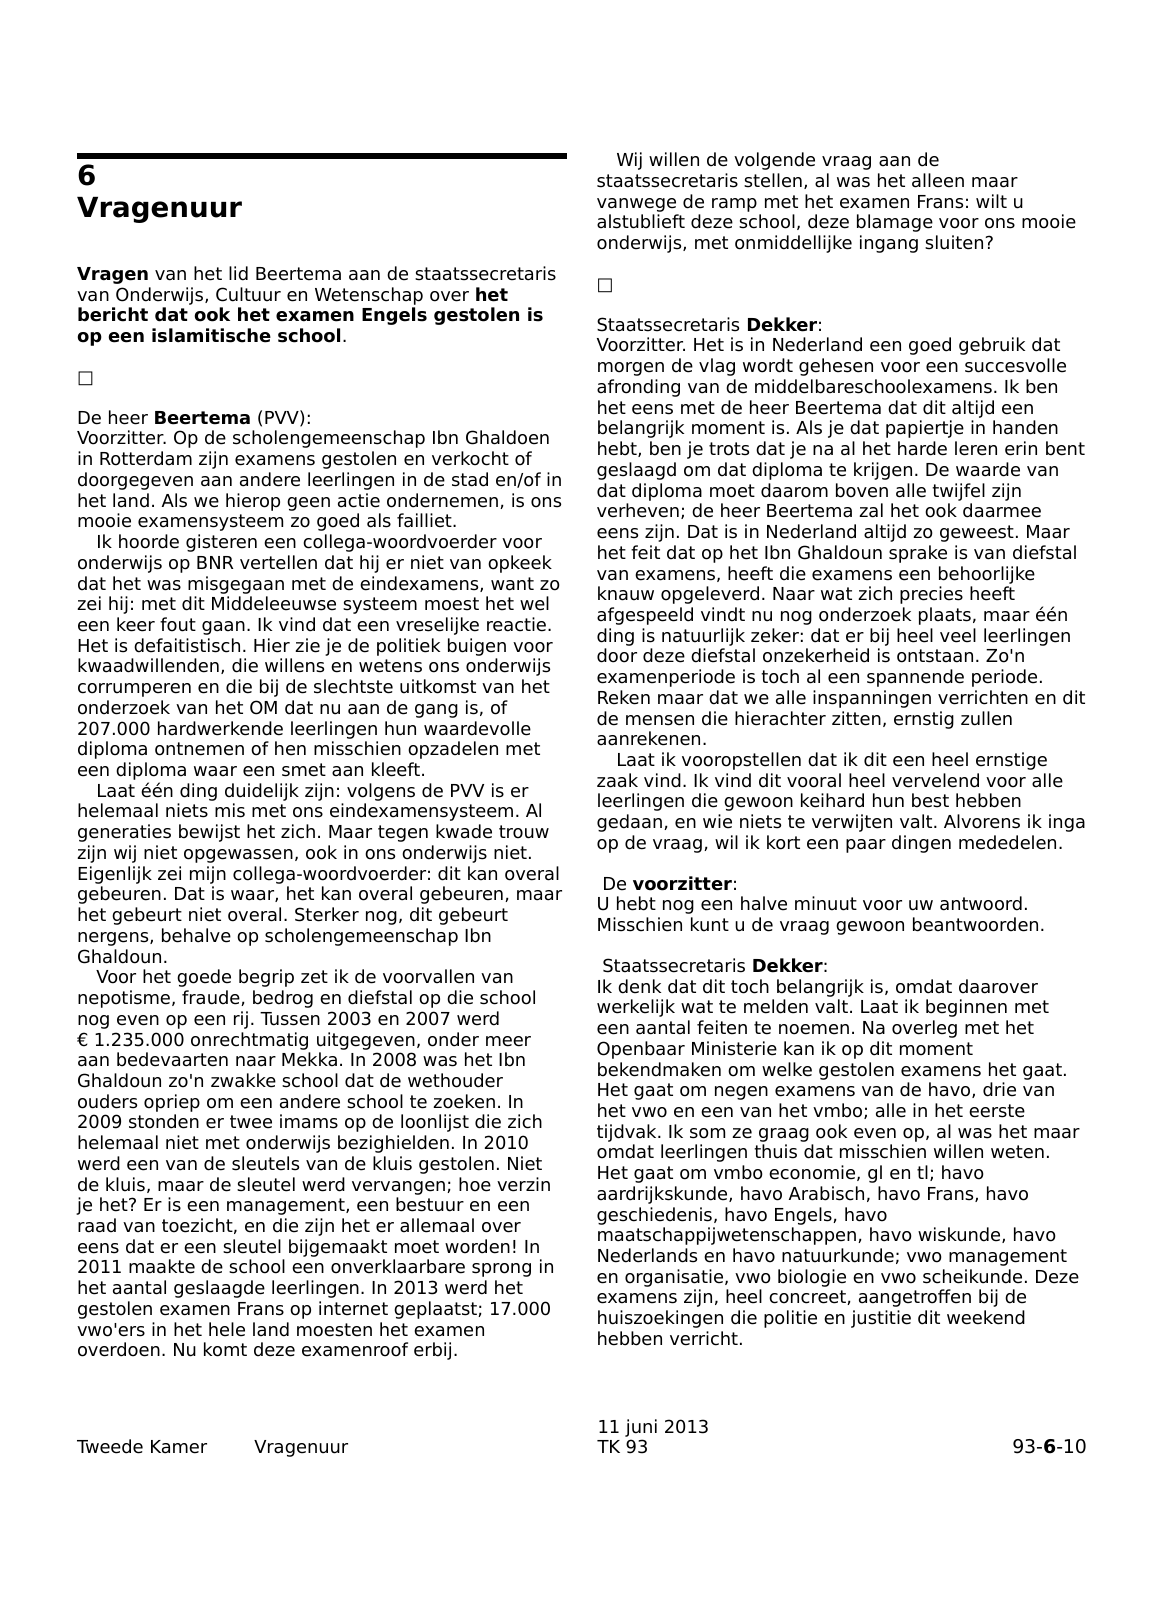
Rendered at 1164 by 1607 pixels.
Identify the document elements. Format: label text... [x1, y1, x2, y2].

text Voor het goede begrip zet ik de voorvallen van nepotisme, fraude, bedrog en diefstal op die school nog even op een rij. Tussen 2003 en 2007 werd € 1.235.000 onrechtmatig uitgegeven, onder meer aan bedevaarten naar Mekka. In 2008 was het Ibn Ghaldoun zo'n zwakke school dat de wethouder ouders opriep om een andere school te zoeken. In 2009 stonden er twee imams op de loonlijst die zich helemaal niet met onderwijs bezighielden. In 2010 werd een van de sleutels van de kluis gestolen. Niet de kluis, maar de sleutel werd vervangen; hoe verzin je het? Er is een management, een bestuur en een raad van toezicht, en die zijn het er allemaal over eens dat er een sleutel bijgemaakt moet worden! In 2011 maakte de school een onverklaarbare sprong in het aantal geslaagde leerlingen. In 2013 werd het gestolen examen Frans op internet geplaatst; 17.000 vwo'ers in het hele land moesten het examen overdoen. Nu komt deze examenroof erbij. [77, 967, 567, 1361]
text De voorzitter: [596, 873, 1087, 894]
text □ [77, 367, 567, 387]
text Laat één ding duidelijk zijn: volgens de PVV is er helemaal niets mis met ons eindexamensysteem. Al generaties bewijst het zich. Maar tegen kwade trouw zijn wij niet opgewassen, ook in ons onderwijs niet. Eigenlijk zei mijn collega-woordvoerder: dit kan overal gebeuren. Dat is waar, het kan overal gebeuren, maar het gebeurt niet overal. Sterker nog, dit gebeurt nergens, behalve op scholengemeenschap Ibn Ghaldoun. [77, 781, 567, 967]
text □ [596, 274, 1087, 294]
text Wij willen de volgende vraag aan de staatssecretaris stellen, al was het alleen maar vanwege de ramp met het examen Frans: wilt u alstublieft deze school, deze blamage voor ons mooie onderwijs, met onmiddellijke ingang sluiten? [596, 150, 1087, 254]
text Voorzitter. Het is in Nederland een goed gebruik dat morgen de vlag wordt gehesen voor een succesvolle afronding van de middelbareschoolexamens. Ik ben het eens met de heer Beertema dat dit altijd een belangrijk moment is. Als je dat papiertje in handen hebt, ben je trots dat je na al het harde leren erin bent geslaagd om dat diploma te krijgen. De waarde van dat diploma moet daarom boven alle twijfel zijn verheven; de heer Beertema zal het ook daarmee eens zijn. Dat is in Nederland altijd zo geweest. Maar het feit dat op het Ibn Ghaldoun sprake is van diefstal van examens, heeft die examens een behoorlijke knauw opgeleverd. Naar wat zich precies heeft afgespeeld vindt nu nog onderzoek plaats, maar één ding is natuurlijk zeker: dat er bij heel veel leerlingen door deze diefstal onzekerheid is ontstaan. Zo'n examenperiode is toch al een spannende periode. Reken maar dat we alle inspanningen verrichten en dit de mensen die hierachter zitten, ernstig zullen aanrekenen. [596, 335, 1087, 750]
text Voorzitter. Op de scholengemeenschap Ibn Ghaldoen in Rotterdam zijn examens gestolen en verkocht of doorgegeven aan andere leerlingen in de stad en/of in het land. Als we hierop geen actie ondernemen, is ons mooie examensysteem zo goed als failliet. [77, 428, 567, 532]
text Ik hoorde gisteren een collega-woordvoerder voor onderwijs op BNR vertellen dat hij er niet van opkeek dat het was misgegaan met de eindexamens, want zo zei hij: met dit Middeleeuwse systeem moest het wel een keer fout gaan. Ik vind dat een vreselijke reactie. Het is defaitistisch. Hier zie je de politiek buigen voor kwaadwillenden, die willens en wetens ons onderwijs corrumperen en die bij de slechtste uitkomst van het onderzoek van het OM dat nu aan de gang is, of 207.000 hardwerkende leerlingen hun waardevolle diploma ontnemen of hen misschien opzadelen met een diploma waar een smet aan kleeft. [77, 532, 567, 781]
title 6 Vragenuur [77, 159, 567, 224]
text De heer Beertema (PVV): [77, 407, 567, 428]
text Staatssecretaris Dekker: [596, 314, 1087, 335]
text Staatssecretaris Dekker: [596, 956, 1087, 976]
text Laat ik vooropstellen dat ik dit een heel ernstige zaak vind. Ik vind dit vooral heel vervelend voor alle leerlingen die gewoon keihard hun best hebben gedaan, en wie niets te verwijten valt. Alvorens ik inga op de vraag, wil ik kort een paar dingen mededelen. [596, 750, 1087, 853]
text Ik denk dat dit toch belangrijk is, omdat daarover werkelijk wat te melden valt. Laat ik beginnen met een aantal feiten te noemen. Na overleg met het Openbaar Ministerie kan ik op dit moment bekendmaken om welke gestolen examens het gaat. Het gaat om negen examens van de havo, drie van het vwo en een van het vmbo; alle in het eerste tijdvak. Ik som ze graag ook even op, al was het maar omdat leerlingen thuis dat misschien willen weten. Het gaat om vmbo economie, gl en tl; havo aardrijkskunde, havo Arabisch, havo Frans, havo geschiedenis, havo Engels, havo maatschappijwetenschappen, havo wiskunde, havo Nederlands en havo natuurkunde; vwo management en organisatie, vwo biologie en vwo scheikunde. Deze examens zijn, heel concreet, aangetroffen bij de huiszoekingen die politie en justitie dit weekend hebben verricht. [596, 976, 1087, 1349]
text Vragen van het lid Beertema aan de staatssecretaris van Onderwijs, Cultuur en Wetenschap over het bericht dat ook het examen Engels gestolen is op een islamitische school. [77, 264, 567, 347]
text U hebt nog een halve minuut voor uw antwoord. Misschien kunt u de vraag gewoon beantwoorden. [596, 894, 1087, 936]
